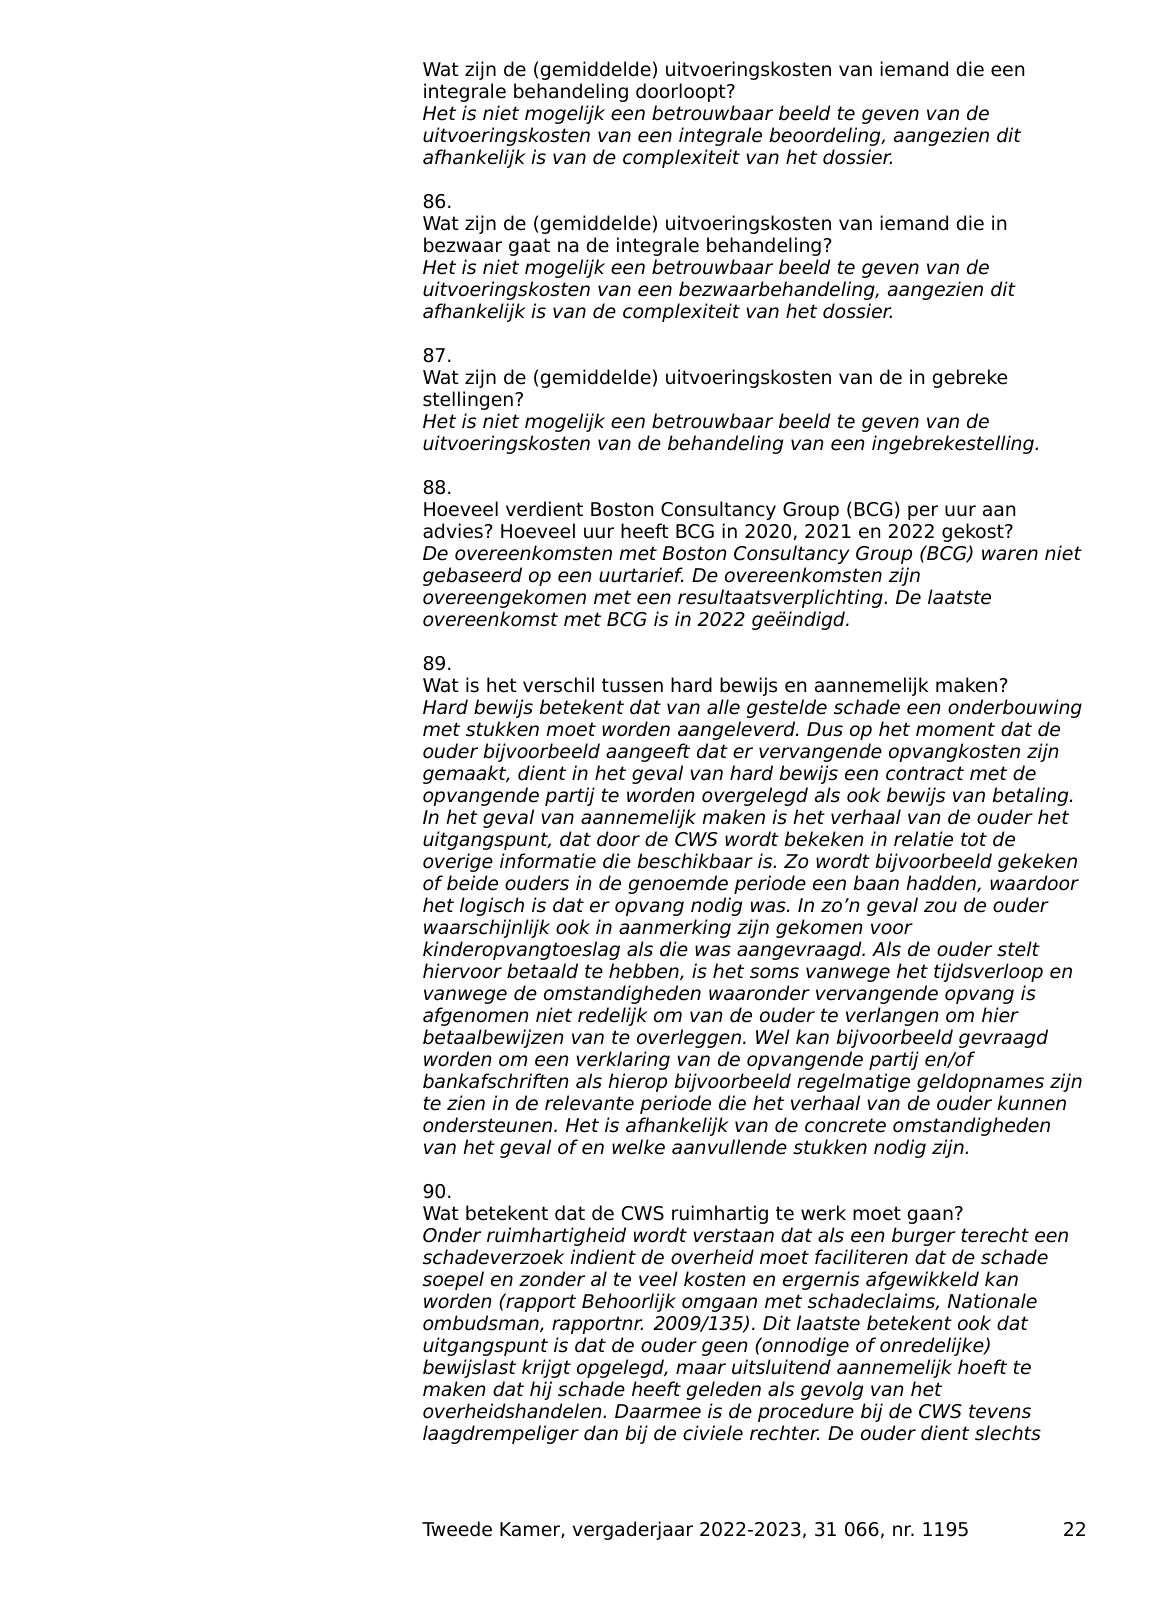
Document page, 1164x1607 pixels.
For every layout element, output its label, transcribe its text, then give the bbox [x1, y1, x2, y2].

text Wat zijn de (gemiddelde) uitvoeringskosten van iemand die een integrale behandeling doorloopt? [422, 59, 1087, 103]
text 87. [422, 345, 1087, 367]
text Het is niet mogelijk een betrouwbaar beeld te geven van de uitvoeringskosten van een integrale beoordeling, aangezien dit afhankelijk is van de complexiteit van het dossier. [422, 103, 1087, 169]
text Hard bewijs betekent dat van alle gestelde schade een onderbouwing met stukken moet worden aangeleverd. Dus op het moment dat de ouder bijvoorbeeld aangeeft dat er vervangende opvangkosten zijn gemaakt, dient in het geval van hard bewijs een contract met de opvangende partij te worden overgelegd als ook bewijs van betaling. In het geval van aannemelijk maken is het verhaal van de ouder het uitgangspunt, dat door de CWS wordt bekeken in relatie tot de overige informatie die beschikbaar is. Zo wordt bijvoorbeeld gekeken of beide ouders in de genoemde periode een baan hadden, waardoor het logisch is dat er opvang nodig was. In zo’n geval zou de ouder waarschijnlijk ook in aanmerking zijn gekomen voor kinderopvangtoeslag als die was aangevraagd. Als de ouder stelt hiervoor betaald te hebben, is het soms vanwege het tijdsverloop en vanwege de omstandigheden waaronder vervangende opvang is afgenomen niet redelijk om van de ouder te verlangen om hier betaalbewijzen van te overleggen. Wel kan bijvoorbeeld gevraagd worden om een verklaring van de opvangende partij en/of bankafschriften als hierop bijvoorbeeld regelmatige geldopnames zijn te zien in de relevante periode die het verhaal van de ouder kunnen ondersteunen. Het is afhankelijk van de concrete omstandigheden van het geval of en welke aanvullende stukken nodig zijn. [422, 697, 1087, 1159]
text 86. [422, 191, 1087, 213]
text Wat betekent dat de CWS ruimhartig te werk moet gaan? [422, 1203, 1087, 1225]
text 90. [422, 1181, 1087, 1203]
text Onder ruimhartigheid wordt verstaan dat als een burger terecht een schadeverzoek indient de overheid moet faciliteren dat de schade soepel en zonder al te veel kosten en ergernis afgewikkeld kan worden (rapport Behoorlijk omgaan met schadeclaims, Nationale ombudsman, rapportnr. 2009/135). Dit laatste betekent ook dat uitgangspunt is dat de ouder geen (onnodige of onredelijke) bewijslast krijgt opgelegd, maar uitsluitend aannemelijk hoeft te maken dat hij schade heeft geleden als gevolg van het overheidshandelen. Daarmee is de procedure bij de CWS tevens laagdrempeliger dan bij de civiele rechter. De ouder dient slechts [422, 1225, 1087, 1445]
text Wat zijn de (gemiddelde) uitvoeringskosten van iemand die in bezwaar gaat na de integrale behandeling? [422, 213, 1087, 257]
text Wat is het verschil tussen hard bewijs en aannemelijk maken? [422, 675, 1087, 697]
text Het is niet mogelijk een betrouwbaar beeld te geven van de uitvoeringskosten van een bezwaarbehandeling, aangezien dit afhankelijk is van de complexiteit van het dossier. [422, 257, 1087, 323]
text Wat zijn de (gemiddelde) uitvoeringskosten van de in gebreke stellingen? [422, 367, 1087, 411]
text Hoeveel verdient Boston Consultancy Group (BCG) per uur aan advies? Hoeveel uur heeft BCG in 2020, 2021 en 2022 gekost? [422, 499, 1087, 543]
text 88. [422, 477, 1087, 499]
text Het is niet mogelijk een betrouwbaar beeld te geven van de uitvoeringskosten van de behandeling van een ingebrekestelling. [422, 411, 1087, 455]
text 89. [422, 653, 1087, 675]
text De overeenkomsten met Boston Consultancy Group (BCG) waren niet gebaseerd op een uurtarief. De overeenkomsten zijn overeengekomen met een resultaatsverplichting. De laatste overeenkomst met BCG is in 2022 geëindigd. [422, 543, 1087, 631]
